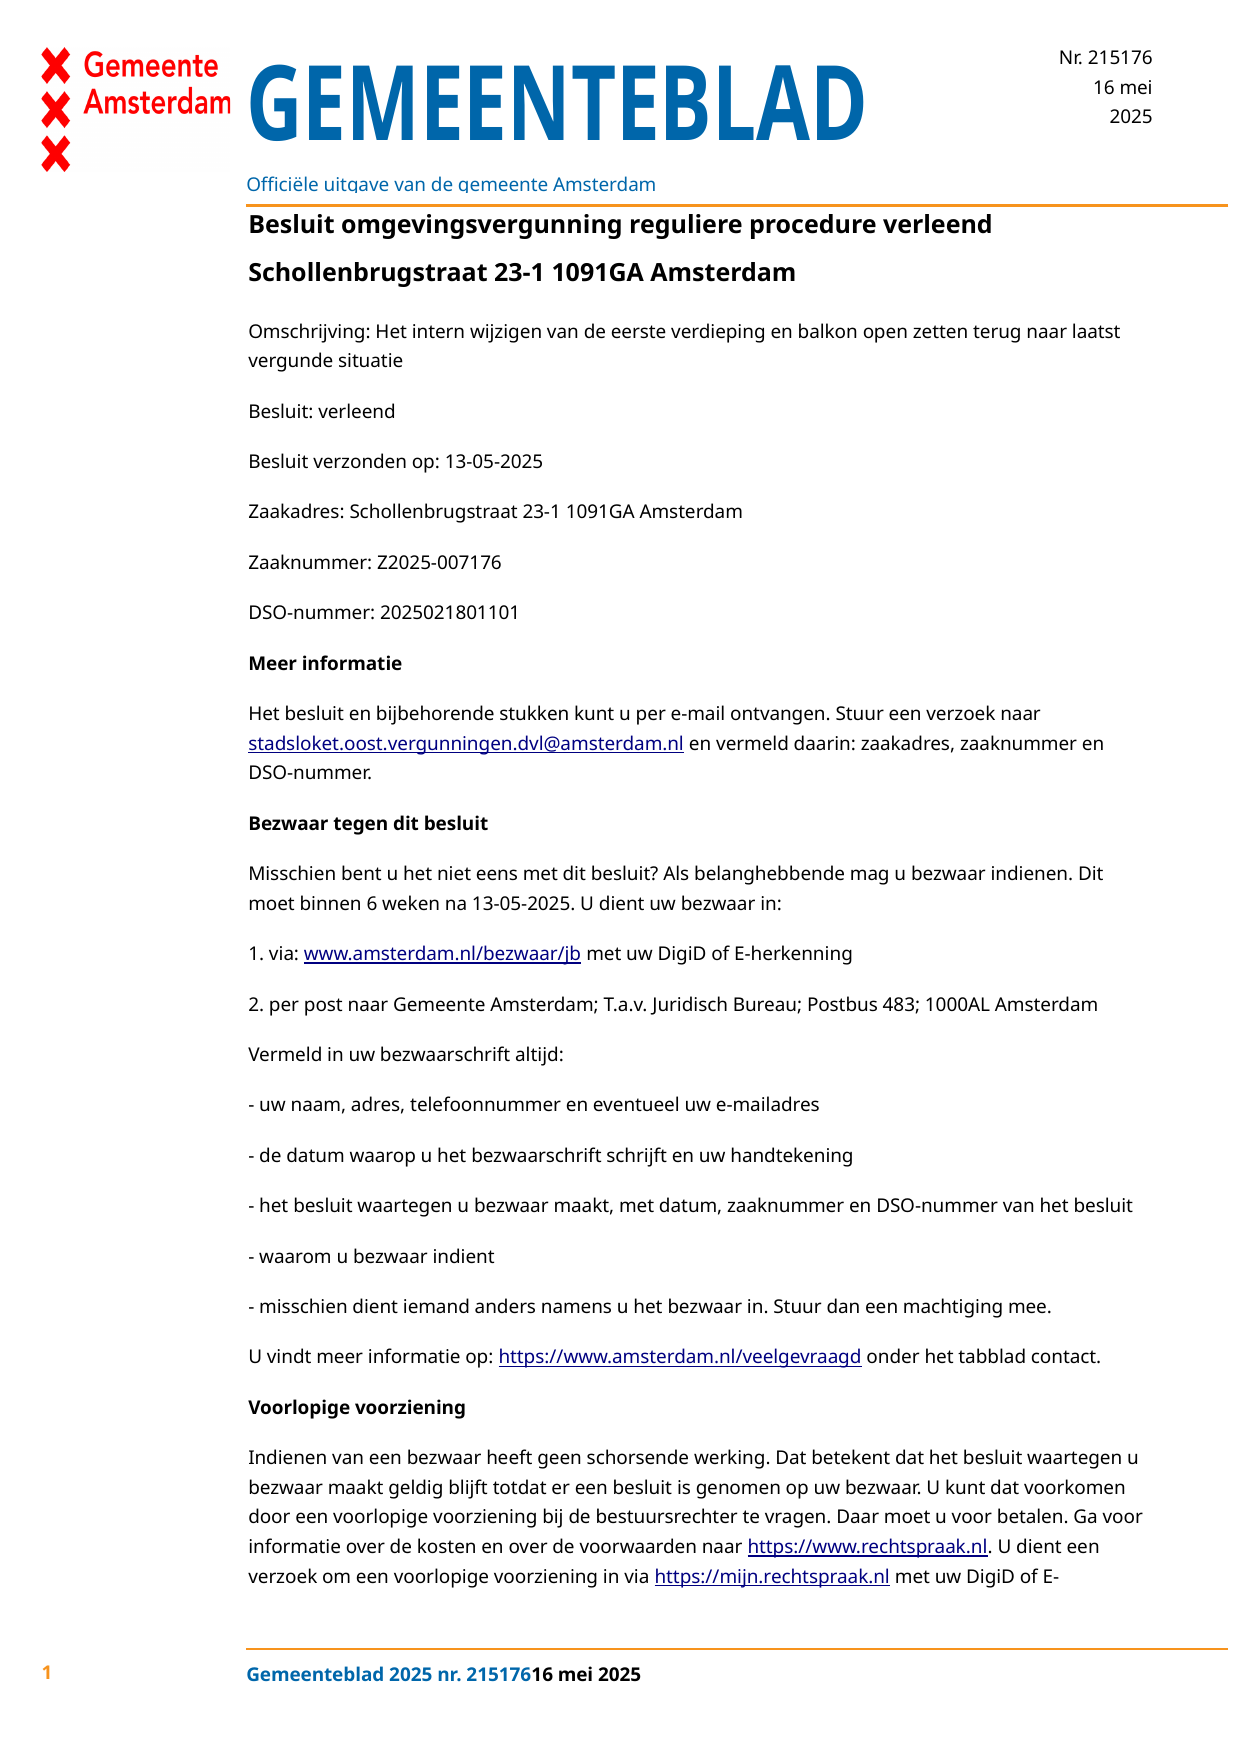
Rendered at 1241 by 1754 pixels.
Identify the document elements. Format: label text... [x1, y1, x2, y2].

text Besluit verzonden op: 13-05-2025 [248, 448, 1152, 474]
text DSO-nummer: 2025021801101 [248, 599, 1152, 625]
text Indienen van een bezwaar heeft geen schorsende werking. Dat betekent dat het besluit waartegen u bezwaar maakt geldig blijft totdat er een besluit is genomen op uw bezwaar. U kunt dat voorkomen door een voorlopige voorziening bij de bestuursrechter te vragen. Daar moet u voor betalen. Ga voor informatie over de kosten en over de voorwaarden naar https://www.rechtspraak.nl. U dient een verzoek om een voorlopige voorziening in via https://mijn.rechtspraak.nl met uw DigiD of E- [248, 1444, 1152, 1589]
text 1. via: www.amsterdam.nl/bezwaar/jb met uw DigiD of E-herkenning [248, 940, 1152, 966]
text Misschien bent u het niet eens met dit besluit? Als belanghebbende mag u bezwaar indienen. Dit moet binnen 6 weken na 13-05-2025. U dient uw bezwaar in: [248, 860, 1152, 916]
text Meer informatie [248, 650, 1152, 676]
text - uw naam, adres, telefoonnummer en eventueel uw e-mailadres [248, 1092, 1152, 1117]
text - het besluit waartegen u bezwaar maakt, met datum, zaaknummer en DSO-nummer van het besluit [248, 1192, 1152, 1218]
text 2. per post naar Gemeente Amsterdam; T.a.v. Juridisch Bureau; Postbus 483; 1000AL Amsterdam [248, 991, 1152, 1017]
text Zaaknummer: Z2025-007176 [248, 549, 1152, 575]
text Besluit omgevingsvergunning reguliere procedure verleend Schollenbrugstraat 23-1 1091GA Amsterdam [248, 207, 1152, 288]
picture [41, 47, 231, 172]
text Besluit: verleend [248, 398, 1152, 424]
text Omschrijving: Het intern wijzigen van de eerste verdieping en balkon open zetten terug naar laatst vergunde situatie [248, 318, 1152, 373]
text Voorlopige voorziening [248, 1394, 1152, 1420]
text Het besluit en bijbehorende stukken kunt u per e-mail ontvangen. Stuur een verzoek naar stadsloket.oost.vergunningen.dvl@amsterdam.nl en vermeld daarin: zaakadres, zaaknummer en DSO-nummer. [248, 700, 1152, 785]
text U vindt meer informatie op: https://www.amsterdam.nl/veelgevraagd onder het tabblad contact. [248, 1344, 1152, 1369]
text Bezwaar tegen dit besluit [248, 810, 1152, 836]
text - misschien dient iemand anders namens u het bezwaar in. Stuur dan een machtiging mee. [248, 1293, 1152, 1319]
text - de datum waarop u het bezwaarschrift schrijft en uw handtekening [248, 1142, 1152, 1168]
text Vermeld in uw bezwaarschrift altijd: [248, 1041, 1152, 1067]
text - waarom u bezwaar indient [248, 1243, 1152, 1269]
text Zaakadres: Schollenbrugstraat 23-1 1091GA Amsterdam [248, 499, 1152, 524]
